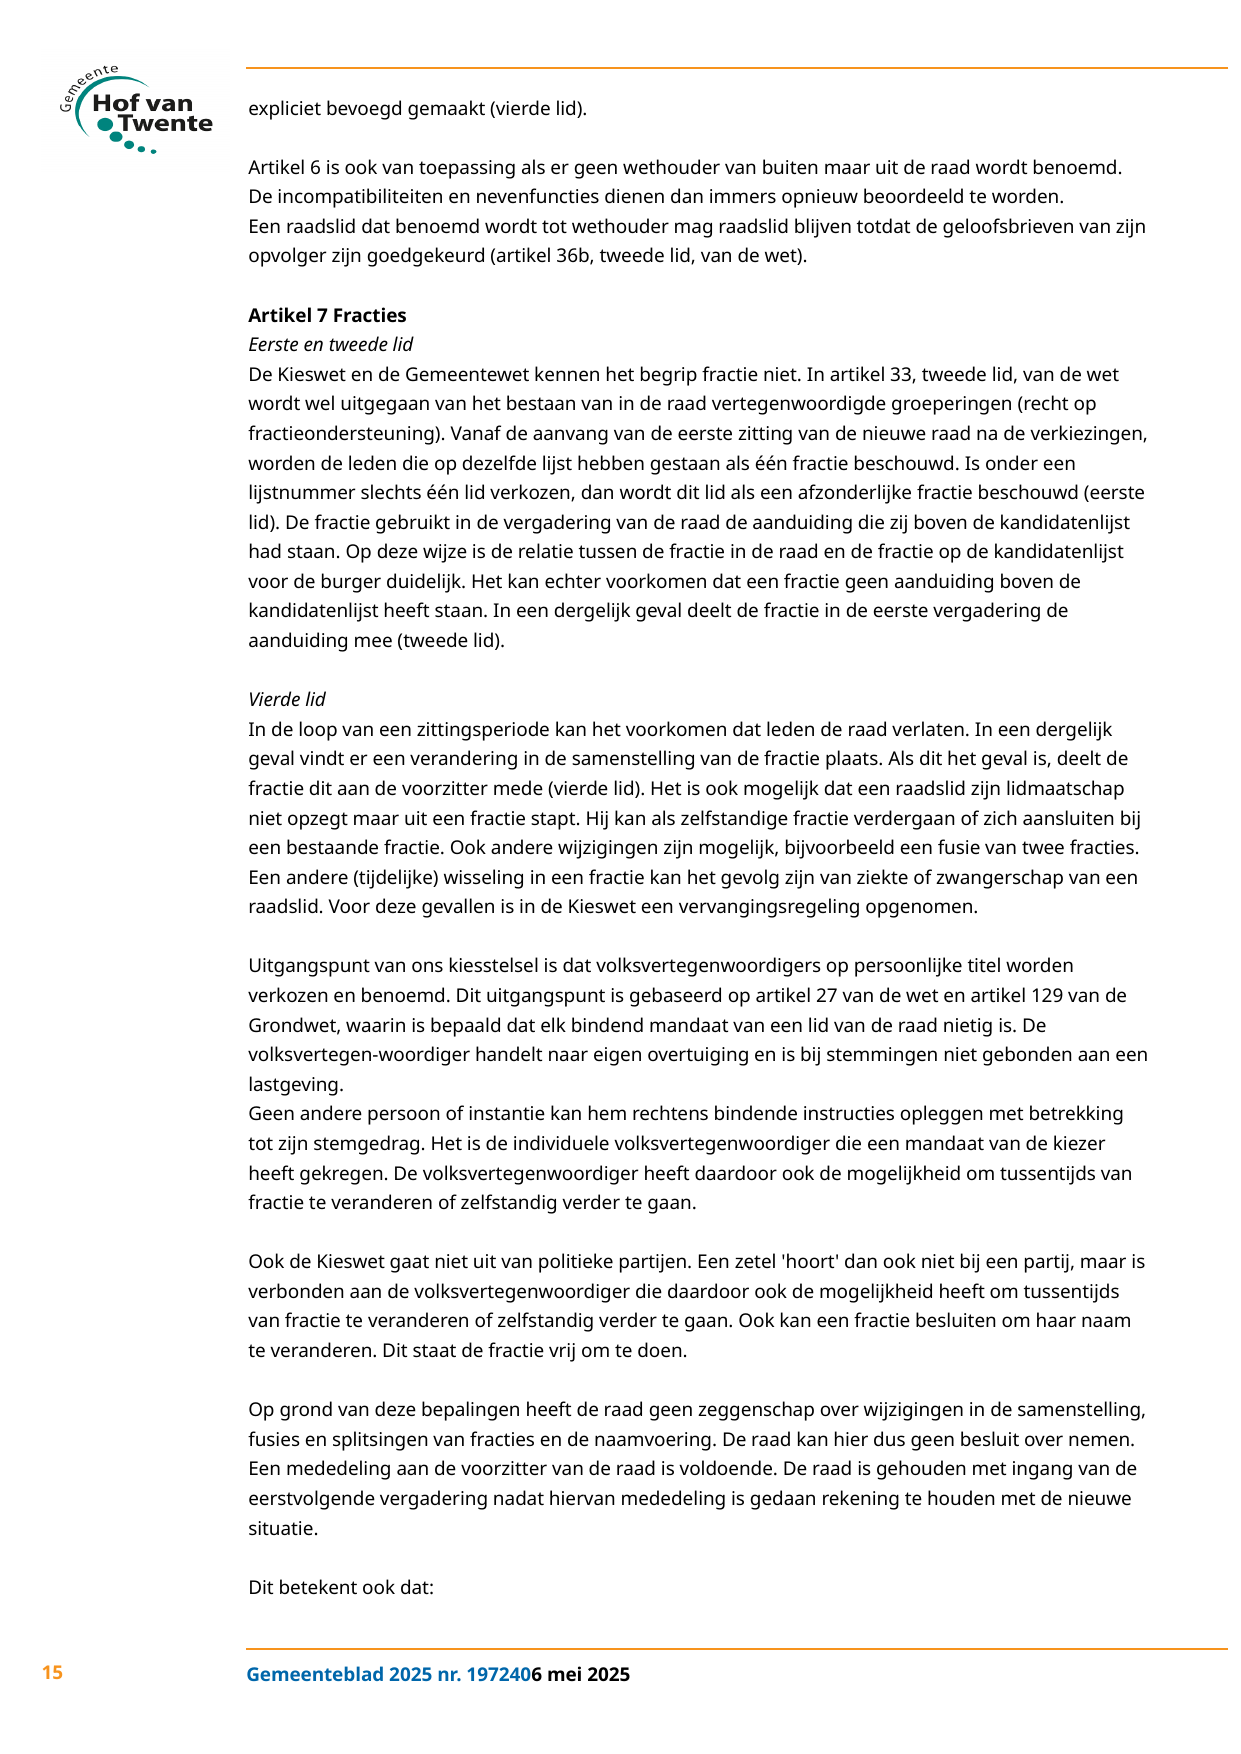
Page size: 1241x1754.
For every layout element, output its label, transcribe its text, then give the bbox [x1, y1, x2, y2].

text Geen andere persoon of instantie kan hem rechtens bindende instructies opleggen met betrekking tot zijn stemgedrag. Het is de individuele volksvertegenwoordiger die een mandaat van de kiezer heeft gekregen. De volksvertegenwoordiger heeft daardoor ook de mogelijkheid om tussentijds van fractie te veranderen of zelfstandig verder te gaan. [248, 1101, 1152, 1215]
text Ook de Kieswet gaat niet uit van politieke partijen. Een zetel 'hoort' dan ook niet bij een partij, maar is verbonden aan de volksvertegenwoordiger die daardoor ook de mogelijkheid heeft om tussentijds van fractie te veranderen of zelfstandig verder te gaan. Ook kan een fractie besluiten om haar naam te veranderen. Dit staat de fractie vrij om te doen. [248, 1248, 1152, 1363]
text Artikel 6 is ook van toepassing als er geen wethouder van buiten maar uit de raad wordt benoemd. De incompatibiliteiten en nevenfuncties dienen dan immers opnieuw beoordeeld te worden. [248, 154, 1152, 209]
text In de loop van een zittingsperiode kan het voorkomen dat leden de raad verlaten. In een dergelijk geval vindt er een verandering in de samenstelling van de fractie plaats. Als dit het geval is, deelt de fractie dit aan de voorzitter mede (vierde lid). Het is ook mogelijk dat een raadslid zijn lidmaatschap niet opzegt maar uit een fractie stapt. Hij kan als zelfstandige fractie verdergaan of zich aansluiten bij een bestaande fractie. Ook andere wijzigingen zijn mogelijk, bijvoorbeeld een fusie van twee fracties. Een andere (tijdelijke) wisseling in een fractie kan het gevolg zijn van ziekte of zwangerschap van een raadslid. Voor deze gevallen is in de Kieswet een vervangingsregeling opgenomen. [248, 716, 1152, 919]
text De Kieswet en de Gemeentewet kennen het begrip fractie niet. In artikel 33, tweede lid, van de wet wordt wel uitgegaan van het bestaan van in de raad vertegenwoordigde groeperingen (recht op fractieondersteuning). Vanaf de aanvang van de eerste zitting van de nieuwe raad na de verkiezingen, worden de leden die op dezelfde lijst hebben gestaan als één fractie beschouwd. Is onder een lijstnummer slechts één lid verkozen, dan wordt dit lid als een afzonderlijke fractie beschouwd (eerste lid). De fractie gebruikt in de vergadering van de raad de aanduiding die zij boven de kandidatenlijst had staan. Op deze wijze is de relatie tussen de fractie in de raad en de fractie op de kandidatenlijst voor de burger duidelijk. Het kan echter voorkomen dat een fractie geen aanduiding boven de kandidatenlijst heeft staan. In een dergelijk geval deelt de fractie in de eerste vergadering de aanduiding mee (tweede lid). [248, 361, 1152, 653]
text Uitgangspunt van ons kiesstelsel is dat volksvertegenwoordigers op persoonlijke titel worden verkozen en benoemd. Dit uitgangspunt is gebaseerd op artikel 27 van de wet en artikel 129 van de Grondwet, waarin is bepaald dat elk bindend mandaat van een lid van de raad nietig is. De volksvertegen-woordiger handelt naar eigen overtuiging en is bij stemmingen niet gebonden aan een lastgeving. [248, 953, 1152, 1097]
text Vierde lid [248, 686, 1152, 712]
text Een raadslid dat benoemd wordt tot wethouder mag raadslid blijven totdat de geloofsbrieven van zijn opvolger zijn goedgekeurd (artikel 36b, tweede lid, van de wet). [248, 213, 1152, 268]
text Eerste en tweede lid [248, 331, 1152, 357]
text expliciet bevoegd gemaakt (vierde lid). [248, 95, 1152, 121]
text Op grond van deze bepalingen heeft de raad geen zeggenschap over wijzigingen in de samenstelling, fusies en splitsingen van fracties en de naamvoering. De raad kan hier dus geen besluit over nemen. Een mededeling aan de voorzitter van de raad is voldoende. De raad is gehouden met ingang van de eerstvolgende vergadering nadat hiervan mededeling is gedaan rekening te houden met de nieuwe situatie. [248, 1396, 1152, 1541]
text Dit betekent ook dat: [248, 1574, 1152, 1600]
text Artikel 7 Fracties [248, 302, 1152, 328]
picture [41, 47, 231, 172]
